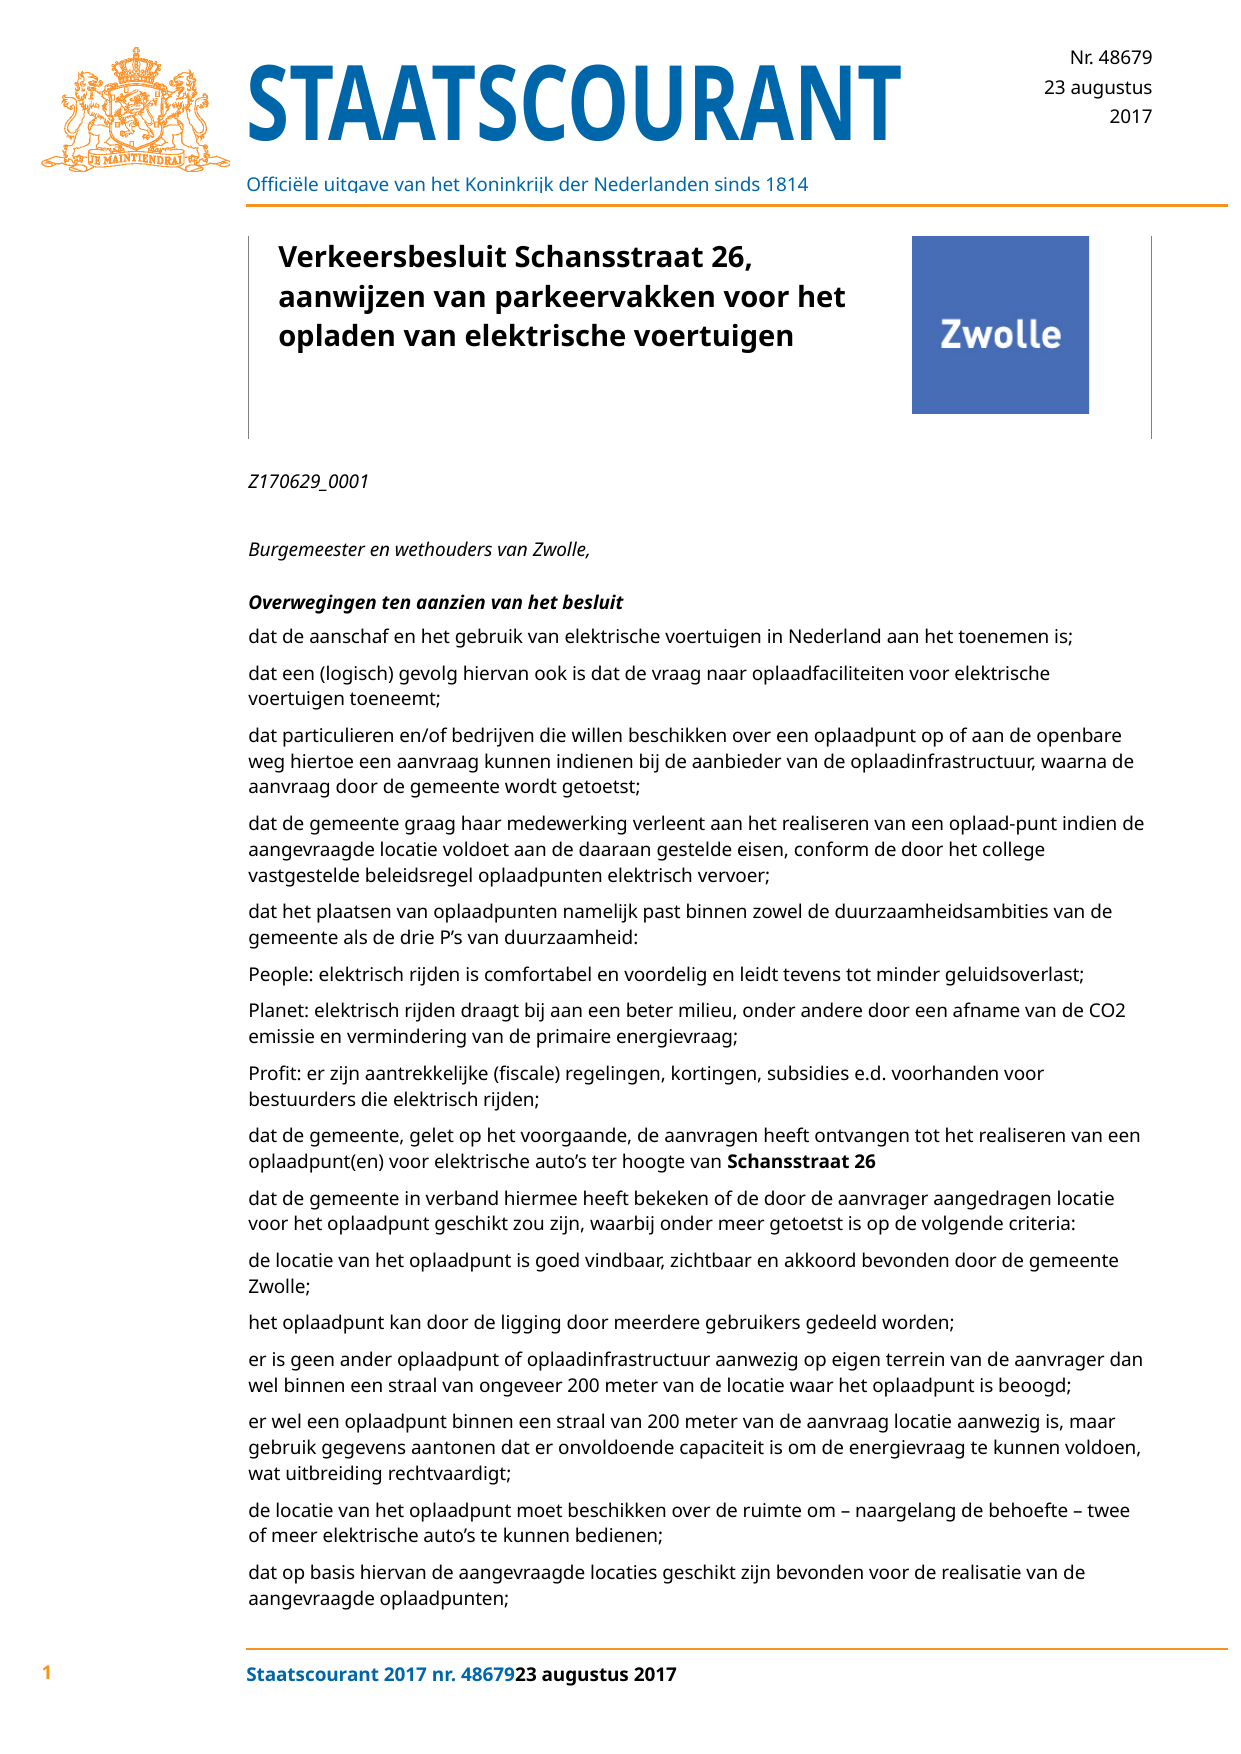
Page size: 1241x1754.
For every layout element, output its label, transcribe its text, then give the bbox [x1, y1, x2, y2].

picture [41, 47, 231, 172]
table_header [1090, 236, 1151, 413]
picture [912, 236, 1090, 414]
text dat de aanschaf en het gebruik van elektrische voertuigen in Nederland aan het toenemen is; [248, 623, 1152, 649]
text er is geen ander oplaadpunt of oplaadinfrastructuur aanwezig op eigen terrein van de aanvrager dan wel binnen een straal van ongeveer 200 meter van de locatie waar het oplaadpunt is beoogd; [248, 1346, 1152, 1398]
text People: elektrisch rijden is comfortabel en voordelig en leidt tevens tot minder geluidsoverlast; [248, 961, 1152, 987]
text Burgemeester en wethouders van Zwolle, [248, 536, 1152, 562]
text de locatie van het oplaadpunt moet beschikken over de ruimte om – naargelang de behoefte – twee of meer elektrische auto’s te kunnen bedienen; [248, 1497, 1152, 1548]
table_header Verkeersbesluit Schansstraat 26, aanwijzen van parkeervakken voor het opladen van elektrische voertuigen [249, 236, 850, 439]
text Profit: er zijn aantrekkelijke (fiscale) regelingen, kortingen, subsidies e.d. voorhanden voor bestuurders die elektrisch rijden; [248, 1060, 1152, 1111]
text dat op basis hiervan de aangevraagde locaties geschikt zijn bevonden voor de realisatie van de aangevraagde oplaadpunten; [248, 1559, 1152, 1611]
text dat het plaatsen van oplaadpunten namelijk past binnen zowel de duurzaamheidsambities van de gemeente als de drie P’s van duurzaamheid: [248, 898, 1152, 950]
text de locatie van het oplaadpunt is goed vindbaar, zichtbaar en akkoord bevonden door de gemeente Zwolle; [248, 1247, 1152, 1299]
text er wel een oplaadpunt binnen een straal van 200 meter van de aanvraag locatie aanwezig is, maar gebruik gegevens aantonen dat er onvoldoende capaciteit is om de energievraag te kunnen voldoen, wat uitbreiding rechtvaardigt; [248, 1409, 1152, 1486]
text het oplaadpunt kan door de ligging door meerdere gebruikers gedeeld worden; [248, 1309, 1152, 1335]
table_header [850, 236, 912, 413]
text dat de gemeente graag haar medewerking verleent aan het realiseren van een oplaad-punt indien de aangevraagde locatie voldoet aan de daaraan gestelde eisen, conform de door het college vastgestelde beleidsregel oplaadpunten elektrisch vervoer; [248, 810, 1152, 888]
text Z170629_0001 [248, 469, 1152, 494]
text dat een (logisch) gevolg hiervan ook is dat de vraag naar oplaadfaciliteiten voor elektrische voertuigen toeneemt; [248, 660, 1152, 711]
text dat particulieren en/of bedrijven die willen beschikken over een oplaadpunt op of aan de openbare weg hiertoe een aanvraag kunnen indienen bij de aanbieder van de oplaadinfrastructuur, waarna de aanvraag door de gemeente wordt getoetst; [248, 722, 1152, 799]
text dat de gemeente, gelet op het voorgaande, de aanvragen heeft ontvangen tot het realiseren van een oplaadpunt(en) voor elektrische auto’s ter hoogte van Schansstraat 26 [248, 1122, 1152, 1174]
text Planet: elektrisch rijden draagt bij aan een beter milieu, onder andere door een afname van de CO2 emissie en vermindering van de primaire energievraag; [248, 998, 1152, 1049]
text Overwegingen ten aanzien van het besluit [248, 589, 1152, 615]
text dat de gemeente in verband hiermee heeft bekeken of de door de aanvrager aangedragen locatie voor het oplaadpunt geschikt zou zijn, waarbij onder meer getoetst is op de volgende criteria: [248, 1185, 1152, 1236]
table_header [850, 414, 1151, 439]
